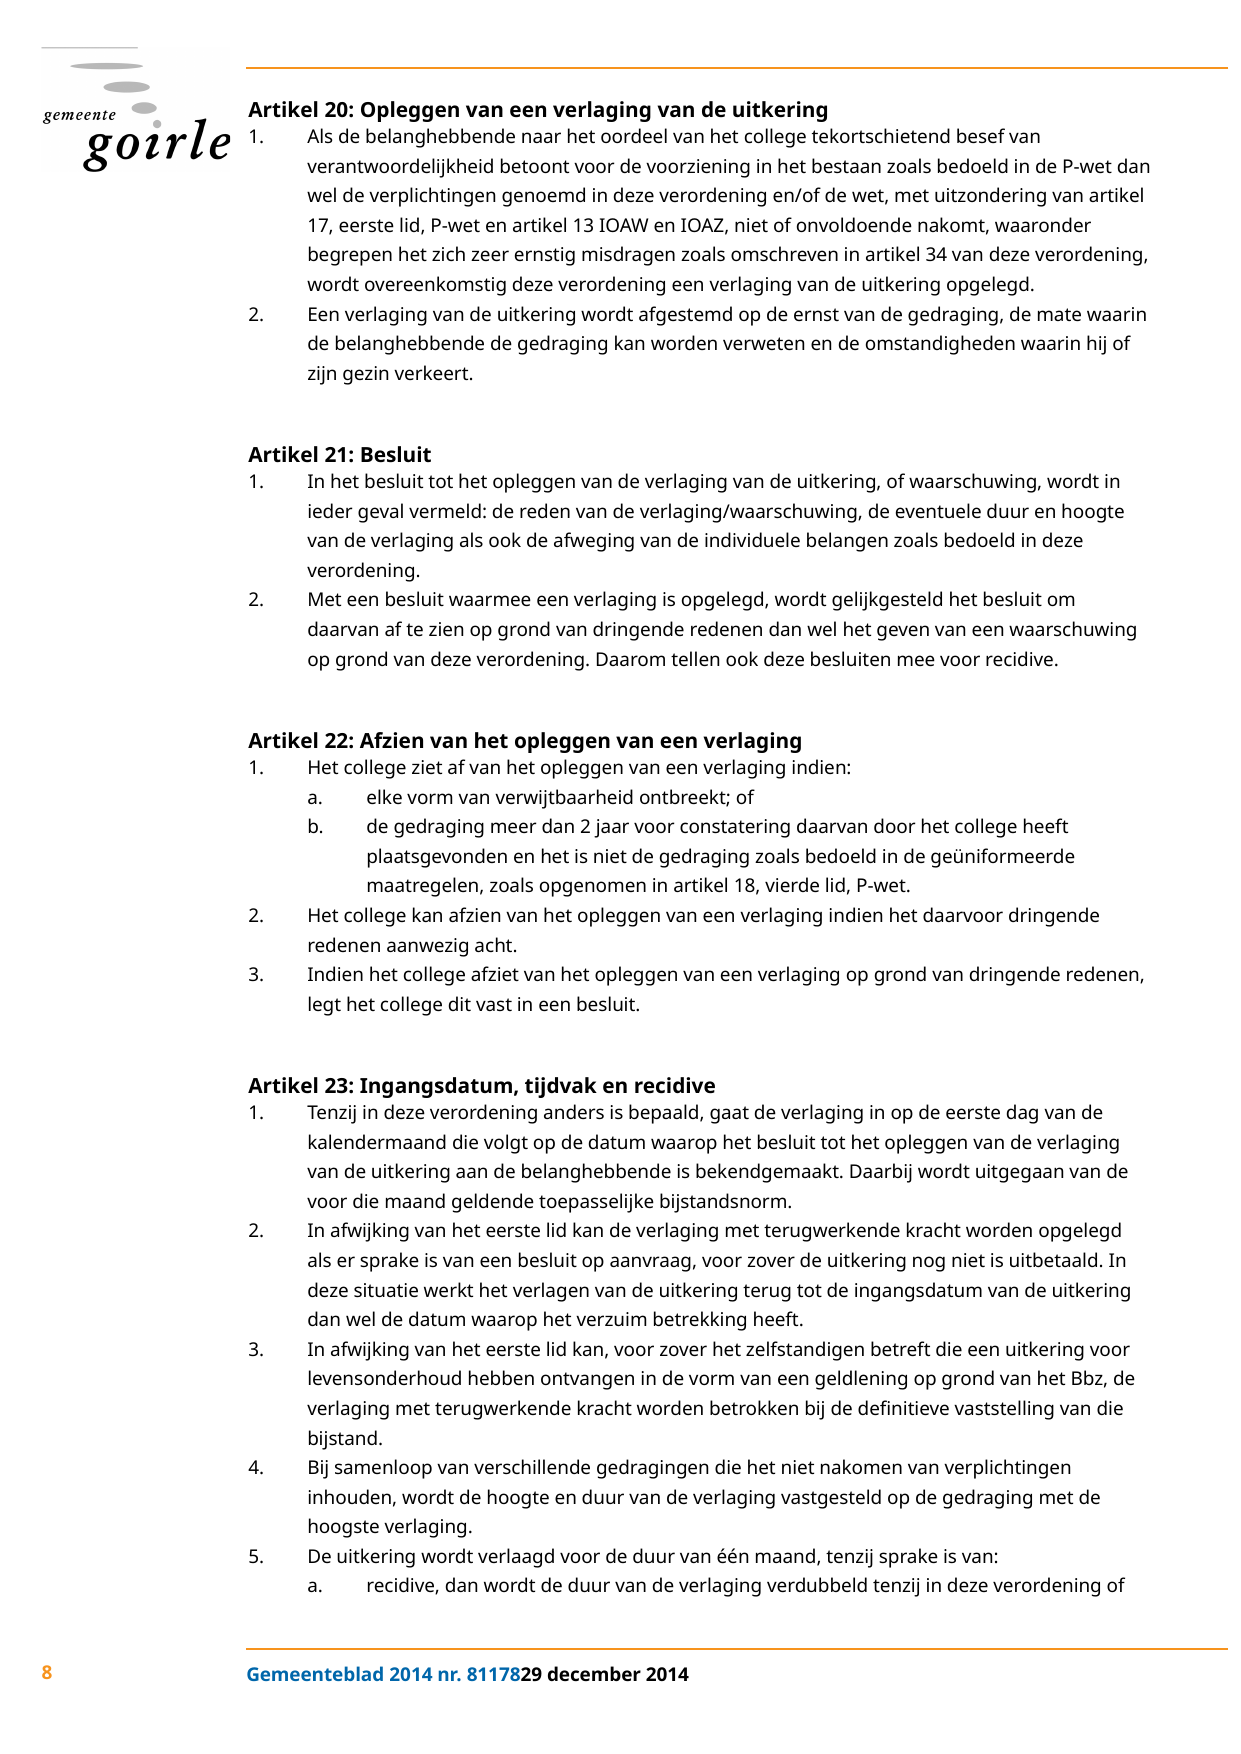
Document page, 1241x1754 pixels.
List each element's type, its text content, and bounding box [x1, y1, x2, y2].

list elke vorm van verwijtbaarheid ontbreekt; of [307, 784, 1152, 809]
list Bij samenloop van verschillende gedragingen die het niet nakomen van verplichtingen inhouden, wordt de hoogte en duur van de verlaging vastgesteld op de gedraging met de hoogste verlaging. [248, 1454, 1152, 1539]
list In afwijking van het eerste lid kan, voor zover het zelfstandigen betreft die een uitkering voor levensonderhoud hebben ontvangen in de vorm van een geldlening op grond van het Bbz, de verlaging met terugwerkende kracht worden betrokken bij de definitieve vaststelling van die bijstand. [248, 1336, 1152, 1451]
list Het college kan afzien van het opleggen van een verlaging indien het daarvoor dringende redenen aanwezig acht. [248, 902, 1152, 957]
picture [41, 47, 231, 172]
list De uitkering wordt verlaagd voor de duur van één maand, tenzij sprake is van: [248, 1543, 1152, 1569]
text Artikel 23: Ingangsdatum, tijdvak en recidive [248, 1071, 1152, 1099]
list Een verlaging van de uitkering wordt afgestemd op de ernst van de gedraging, de mate waarin de belanghebbende de gedraging kan worden verweten en de omstandigheden waarin hij of zijn gezin verkeert. [248, 301, 1152, 386]
list In het besluit tot het opleggen van de verlaging van de uitkering, of waarschuwing, wordt in ieder geval vermeld: de reden van de verlaging/waarschuwing, de eventuele duur en hoogte van de verlaging als ook de afweging van de individuele belangen zoals bedoeld in deze verordening. [248, 468, 1152, 583]
list recidive, dan wordt de duur van de verlaging verdubbeld tenzij in deze verordening of [307, 1573, 1152, 1598]
text Artikel 20: Opleggen van een verlaging van de uitkering [248, 95, 1152, 123]
list Met een besluit waarmee een verlaging is opgelegd, wordt gelijkgesteld het besluit om daarvan af te zien op grond van dringende redenen dan wel het geven van een waarschuwing op grond van deze verordening. Daarom tellen ook deze besluiten mee voor recidive. [248, 587, 1152, 672]
list Het college ziet af van het opleggen van een verlaging indien: [248, 754, 1152, 780]
list Indien het college afziet van het opleggen van een verlaging op grond van dringende redenen, legt het college dit vast in een besluit. [248, 961, 1152, 1017]
text Artikel 22: Afzien van het opleggen van een verlaging [248, 726, 1152, 754]
list Tenzij in deze verordening anders is bepaald, gaat de verlaging in op de eerste dag van de kalendermaand die volgt op de datum waarop het besluit tot het opleggen van de verlaging van de uitkering aan de belanghebbende is bekendgemaakt. Daarbij wordt uitgegaan van de voor die maand geldende toepasselijke bijstandsnorm. [248, 1099, 1152, 1214]
text Artikel 21: Besluit [248, 440, 1152, 468]
list Als de belanghebbende naar het oordeel van het college tekortschietend besef van verantwoordelijkheid betoont voor de voorziening in het bestaan zoals bedoeld in de P-wet dan wel de verplichtingen genoemd in deze verordening en/of de wet, met uitzondering van artikel 17, eerste lid, P-wet en artikel 13 IOAW en IOAZ, niet of onvoldoende nakomt, waaronder begrepen het zich zeer ernstig misdragen zoals omschreven in artikel 34 van deze verordening, wordt overeenkomstig deze verordening een verlaging van de uitkering opgelegd. [248, 123, 1152, 297]
list In afwijking van het eerste lid kan de verlaging met terugwerkende kracht worden opgelegd als er sprake is van een besluit op aanvraag, voor zover de uitkering nog niet is uitbetaald. In deze situatie werkt het verlagen van de uitkering terug tot de ingangsdatum van de uitkering dan wel de datum waarop het verzuim betrekking heeft. [248, 1218, 1152, 1332]
list de gedraging meer dan 2 jaar voor constatering daarvan door het college heeft plaatsgevonden en het is niet de gedraging zoals bedoeld in de geüniformeerde maatregelen, zoals opgenomen in artikel 18, vierde lid, P-wet. [307, 813, 1152, 898]
